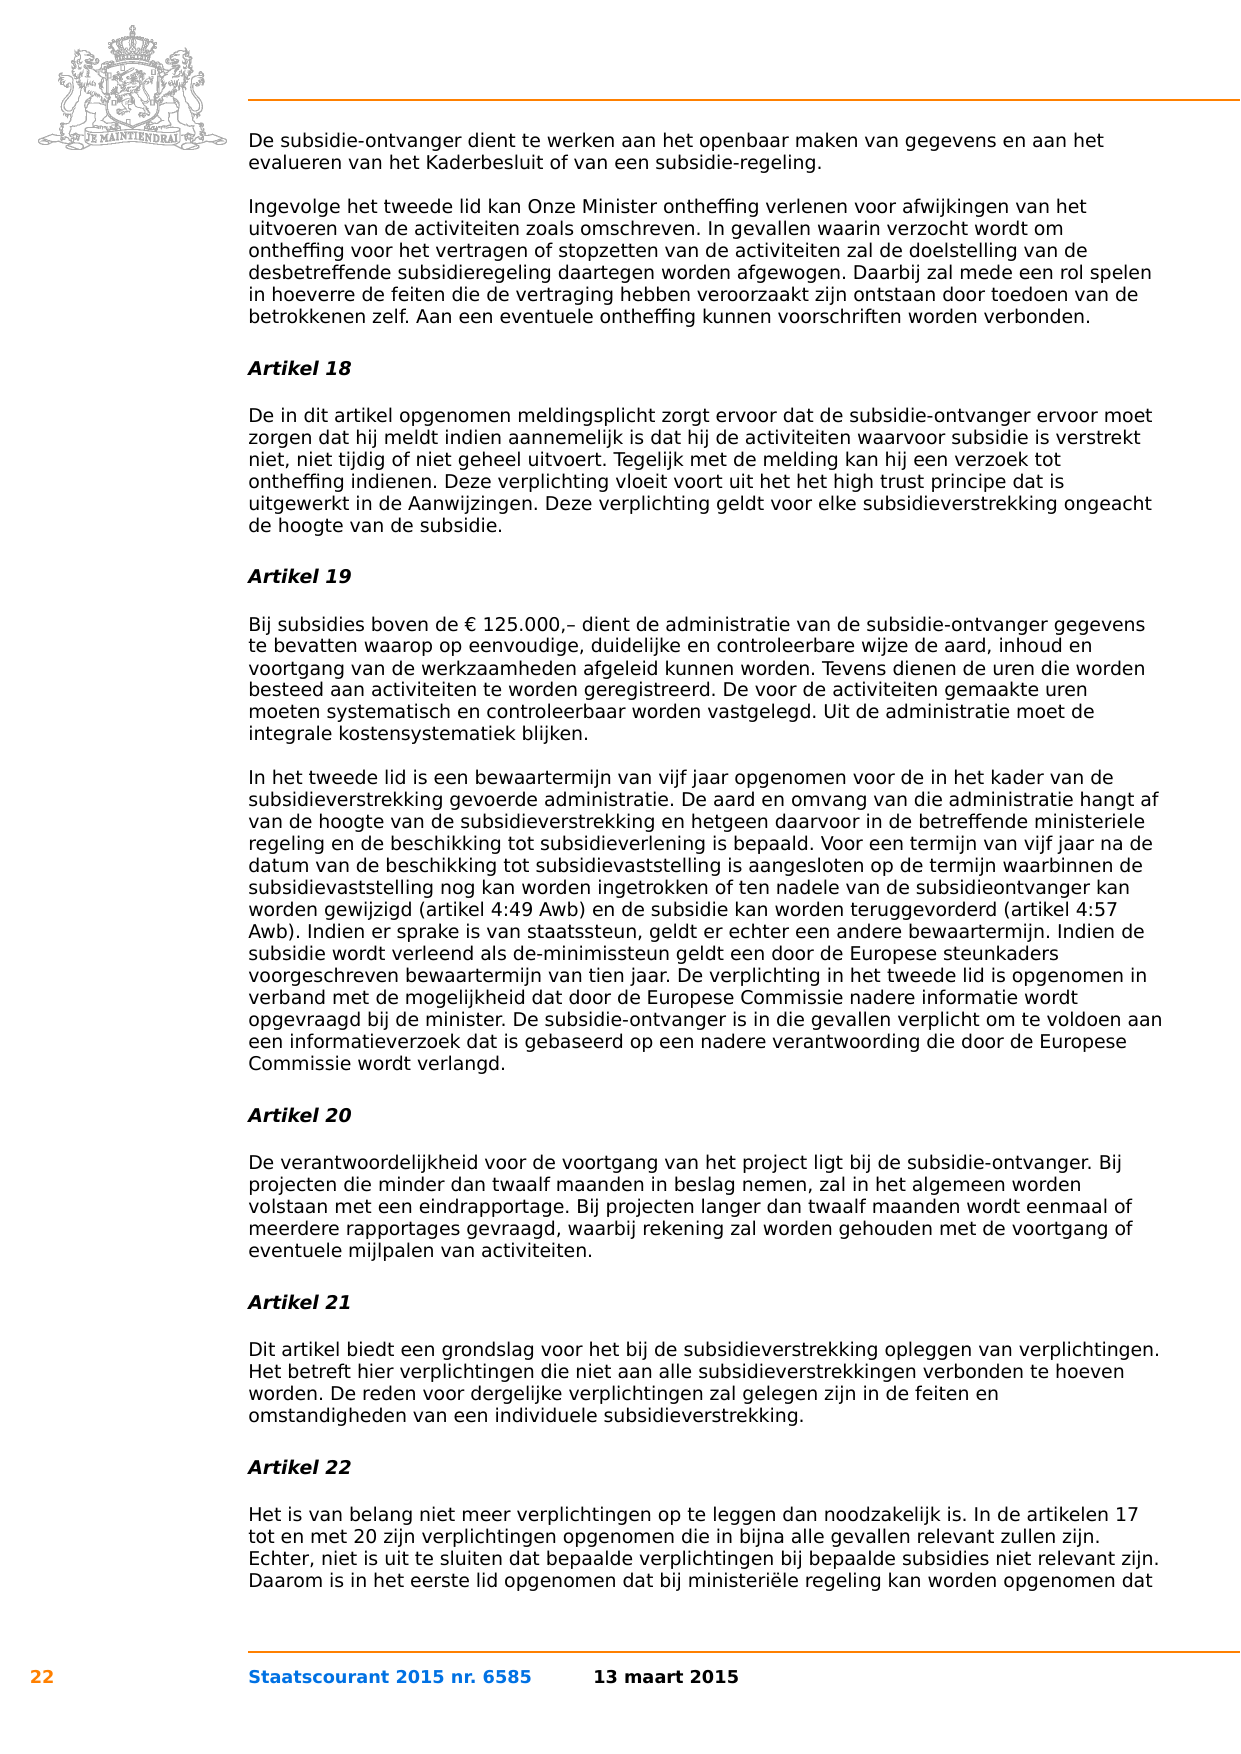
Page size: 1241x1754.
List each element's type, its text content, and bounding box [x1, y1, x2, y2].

text De verantwoordelijkheid voor de voortgang van het project ligt bij de subsidie-ontvanger. Bij projecten die minder dan twaalf maanden in beslag nemen, zal in het algemeen worden volstaan met een eindrapportage. Bij projecten langer dan twaalf maanden wordt eenmaal of meerdere rapportages gevraagd, waarbij rekening zal worden gehouden met de voortgang of eventuele mijlpalen van activiteiten. [248, 1152, 1163, 1262]
picture [38, 25, 227, 150]
text In het tweede lid is een bewaartermijn van vijf jaar opgenomen voor de in het kader van de subsidieverstrekking gevoerde administratie. De aard en omvang van die administratie hangt af van de hoogte van de subsidieverstrekking en hetgeen daarvoor in de betreffende ministeriele regeling en de beschikking tot subsidieverlening is bepaald. Voor een termijn van vijf jaar na de datum van de beschikking tot subsidievaststelling is aangesloten op de termijn waarbinnen de subsidievaststelling nog kan worden ingetrokken of ten nadele van de subsidieontvanger kan worden gewijzigd (artikel 4:49 Awb) en de subsidie kan worden teruggevorderd (artikel 4:57 Awb). Indien er sprake is van staatssteun, geldt er echter een andere bewaartermijn. Indien de subsidie wordt verleend als de-minimissteun geldt een door de Europese steunkaders voorgeschreven bewaartermijn van tien jaar. De verplichting in het tweede lid is opgenomen in verband met de mogelijkheid dat door de Europese Commissie nadere informatie wordt opgevraagd bij de minister. De subsidie-ontvanger is in die gevallen verplicht om te voldoen aan een informatieverzoek dat is gebaseerd op een nadere verantwoording die door de Europese Commissie wordt verlangd. [248, 767, 1163, 1075]
text Dit artikel biedt een grondslag voor het bij de subsidieverstrekking opleggen van verplichtingen. Het betreft hier verplichtingen die niet aan alle subsidieverstrekkingen verbonden te hoeven worden. De reden voor dergelijke verplichtingen zal gelegen zijn in de feiten en omstandigheden van een individuele subsidieverstrekking. [248, 1339, 1163, 1427]
subtitle Artikel 19 [248, 566, 1163, 588]
subtitle Artikel 20 [248, 1105, 1163, 1127]
subtitle Artikel 22 [248, 1457, 1163, 1479]
text Ingevolge het tweede lid kan Onze Minister ontheffing verlenen voor afwijkingen van het uitvoeren van de activiteiten zoals omschreven. In gevallen waarin verzocht wordt om ontheffing voor het vertragen of stopzetten van de activiteiten zal de doelstelling van de desbetreffende subsidieregeling daartegen worden afgewogen. Daarbij zal mede een rol spelen in hoeverre de feiten die de vertraging hebben veroorzaakt zijn ontstaan door toedoen van de betrokkenen zelf. Aan een eventuele ontheffing kunnen voorschriften worden verbonden. [248, 196, 1163, 328]
subtitle Artikel 21 [248, 1292, 1163, 1314]
text Het is van belang niet meer verplichtingen op te leggen dan noodzakelijk is. In de artikelen 17 tot en met 20 zijn verplichtingen opgenomen die in bijna alle gevallen relevant zullen zijn. Echter, niet is uit te sluiten dat bepaalde verplichtingen bij bepaalde subsidies niet relevant zijn. Daarom is in het eerste lid opgenomen dat bij ministeriële regeling kan worden opgenomen dat [248, 1504, 1163, 1592]
text De subsidie-ontvanger dient te werken aan het openbaar maken van gegevens en aan het evalueren van het Kaderbesluit of van een subsidie-regeling. [248, 130, 1163, 174]
subtitle Artikel 18 [248, 358, 1163, 379]
text Bij subsidies boven de € 125.000,– dient de administratie van de subsidie-ontvanger gegevens te bevatten waarop op eenvoudige, duidelijke en controleerbare wijze de aard, inhoud en voortgang van de werkzaamheden afgeleid kunnen worden. Tevens dienen de uren die worden besteed aan activiteiten te worden geregistreerd. De voor de activiteiten gemaakte uren moeten systematisch en controleerbaar worden vastgelegd. Uit de administratie moet de integrale kostensystematiek blijken. [248, 613, 1163, 745]
text De in dit artikel opgenomen meldingsplicht zorgt ervoor dat de subsidie-ontvanger ervoor moet zorgen dat hij meldt indien aannemelijk is dat hij de activiteiten waarvoor subsidie is verstrekt niet, niet tijdig of niet geheel uitvoert. Tegelijk met de melding kan hij een verzoek tot ontheffing indienen. Deze verplichting vloeit voort uit het het high trust principe dat is uitgewerkt in de Aanwijzingen. Deze verplichting geldt voor elke subsidieverstrekking ongeacht de hoogte van de subsidie. [248, 404, 1163, 536]
